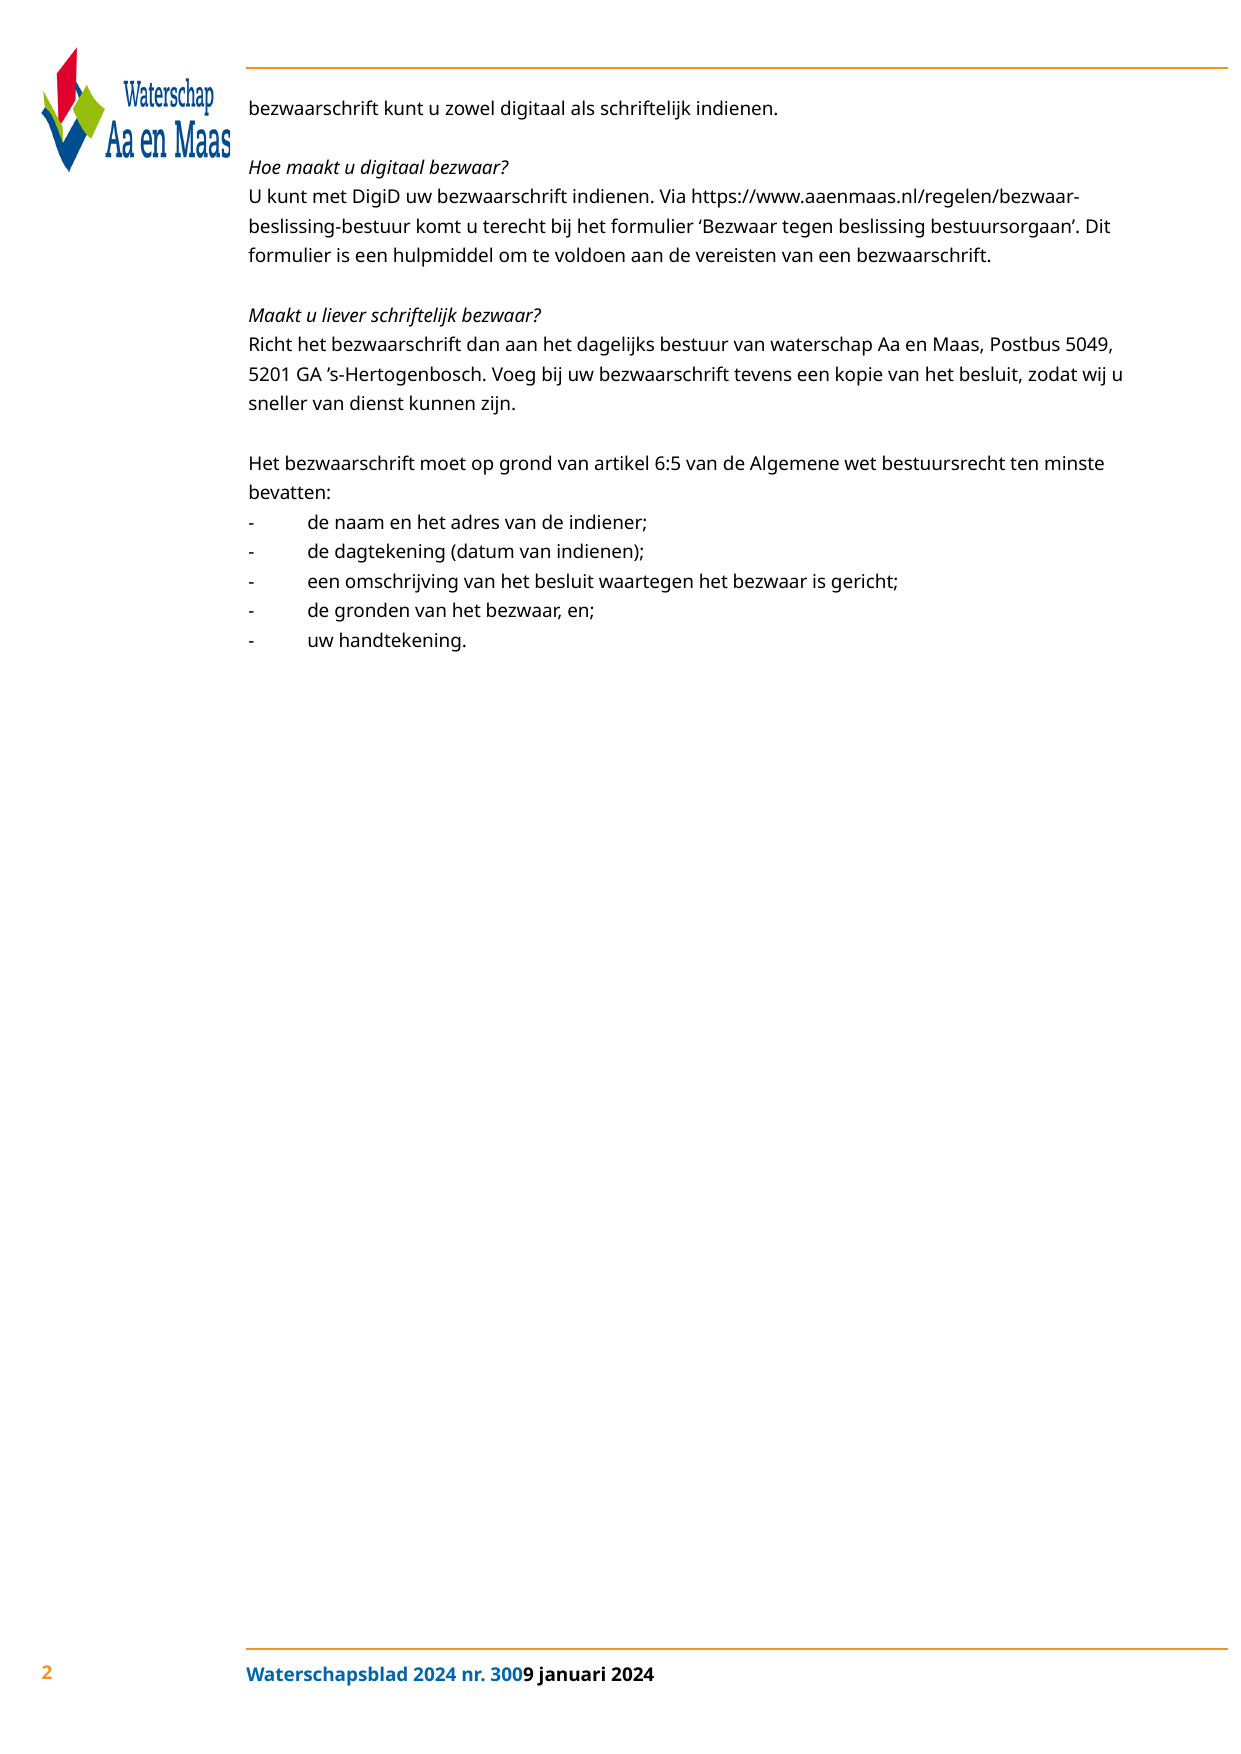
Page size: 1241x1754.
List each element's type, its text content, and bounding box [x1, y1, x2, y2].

list de dagtekening (datum van indienen); [248, 538, 1152, 564]
list de gronden van het bezwaar, en; [248, 598, 1152, 623]
list de naam en het adres van de indiener; [248, 509, 1152, 535]
text Hoe maakt u digitaal bezwaar? [248, 154, 1152, 180]
text U kunt met DigiD uw bezwaarschrift indienen. Via https://www.aaenmaas.nl/regelen/bezwaar-beslissing-bestuur komt u terecht bij het formulier ‘Bezwaar tegen beslissing bestuursorgaan’. Dit formulier is een hulpmiddel om te voldoen aan de vereisten van een bezwaarschrift. [248, 183, 1152, 268]
text Maakt u liever schriftelijk bezwaar? [248, 302, 1152, 328]
list een omschrijving van het besluit waartegen het bezwaar is gericht; [248, 568, 1152, 594]
picture [41, 47, 231, 172]
text Richt het bezwaarschrift dan aan het dagelijks bestuur van waterschap Aa en Maas, Postbus 5049, 5201 GA ’s-Hertogenbosch. Voeg bij uw bezwaarschrift tevens een kopie van het besluit, zodat wij u sneller van dienst kunnen zijn. [248, 331, 1152, 416]
list uw handtekening. [248, 627, 1152, 653]
text Het bezwaarschrift moet op grond van artikel 6:5 van de Algemene wet bestuursrecht ten minste bevatten: [248, 450, 1152, 505]
text bezwaarschrift kunt u zowel digitaal als schriftelijk indienen. [248, 95, 1152, 121]
